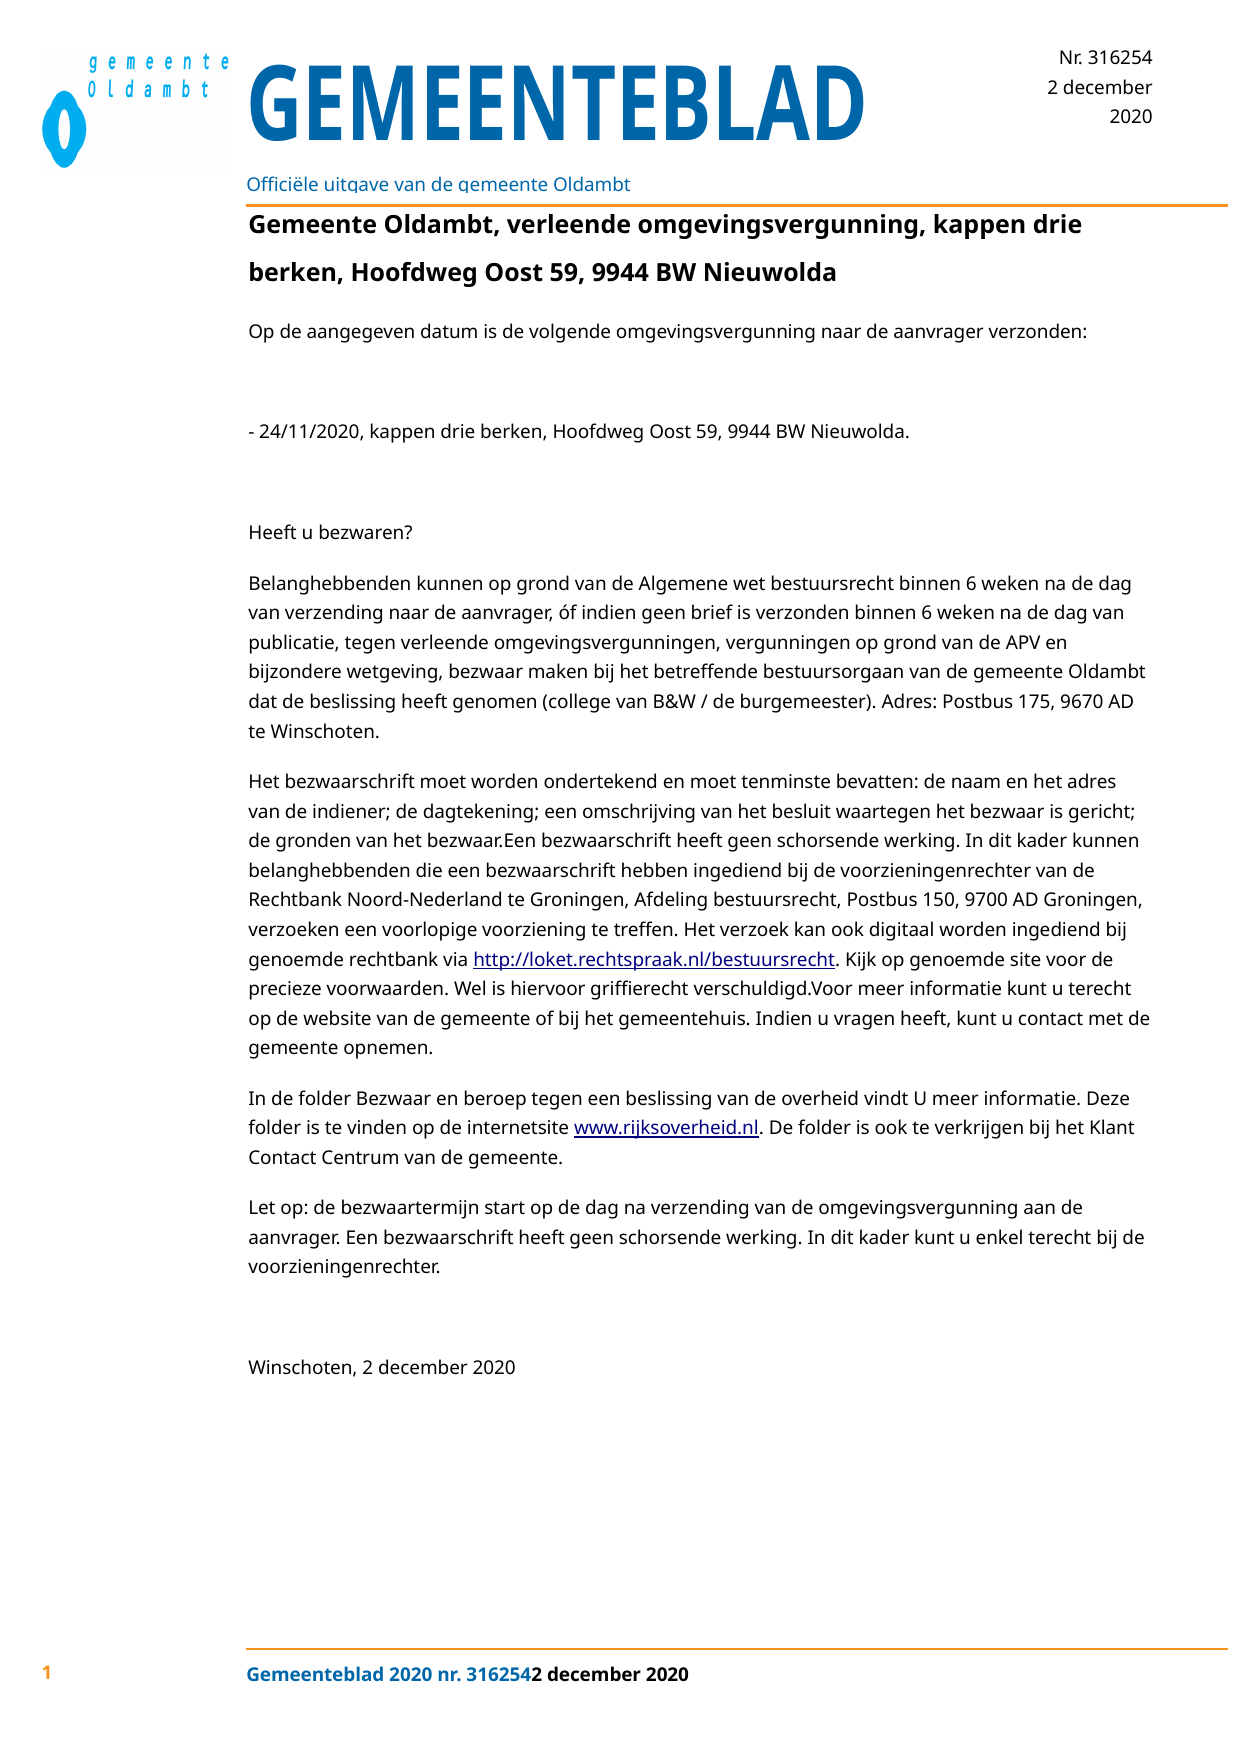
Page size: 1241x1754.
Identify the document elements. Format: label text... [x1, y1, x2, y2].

text Winschoten, 2 december 2020 [248, 1354, 1152, 1380]
text Belanghebbenden kunnen op grond van de Algemene wet bestuursrecht binnen 6 weken na de dag van verzending naar de aanvrager, óf indien geen brief is verzonden binnen 6 weken na de dag van publicatie, tegen verleende omgevingsvergunningen, vergunningen op grond van de APV en bijzondere wetgeving, bezwaar maken bij het betreffende bestuursorgaan van de gemeente Oldambt dat de beslissing heeft genomen (college van B&W / de burgemeester). Adres: Postbus 175, 9670 AD te Winschoten. [248, 570, 1152, 744]
text Gemeente Oldambt, verleende omgevingsvergunning, kappen drie berken, Hoofdweg Oost 59, 9944 BW Nieuwolda [248, 207, 1152, 288]
text - 24/11/2020, kappen drie berken, Hoofdweg Oost 59, 9944 BW Nieuwolda. [248, 419, 1152, 444]
text In de folder Bezwaar en beroep tegen een beslissing van de overheid vindt U meer informatie. Deze folder is te vinden op de internetsite www.rijksoverheid.nl. De folder is ook te verkrijgen bij het Klant Contact Centrum van de gemeente. [248, 1085, 1152, 1170]
text Let op: de bezwaartermijn start op de dag na verzending van de omgevingsvergunning aan de aanvrager. Een bezwaarschrift heeft geen schorsende werking. In dit kader kunt u enkel terecht bij de voorzieningenrechter. [248, 1194, 1152, 1279]
text Het bezwaarschrift moet worden ondertekend en moet tenminste bevatten: de naam en het adres van de indiener; de dagtekening; een omschrijving van het besluit waartegen het bezwaar is gericht; de gronden van het bezwaar.Een bezwaarschrift heeft geen schorsende werking. In dit kader kunnen belanghebbenden die een bezwaarschrift hebben ingediend bij de voorzieningenrechter van de Rechtbank Noord-Nederland te Groningen, Afdeling bestuursrecht, Postbus 150, 9700 AD Groningen, verzoeken een voorlopige voorziening te treffen. Het verzoek kan ook digitaal worden ingediend bij genoemde rechtbank via http://loket.rechtspraak.nl/bestuursrecht. Kijk op genoemde site voor de precieze voorwaarden. Wel is hiervoor griffierecht verschuldigd.Voor meer informatie kunt u terecht op de website van de gemeente of bij het gemeentehuis. Indien u vragen heeft, kunt u contact met de gemeente opnemen. [248, 768, 1152, 1060]
text Op de aangegeven datum is de volgende omgevingsvergunning naar de aanvrager verzonden: [248, 318, 1152, 344]
picture [41, 47, 231, 172]
text Heeft u bezwaren? [248, 519, 1152, 545]
